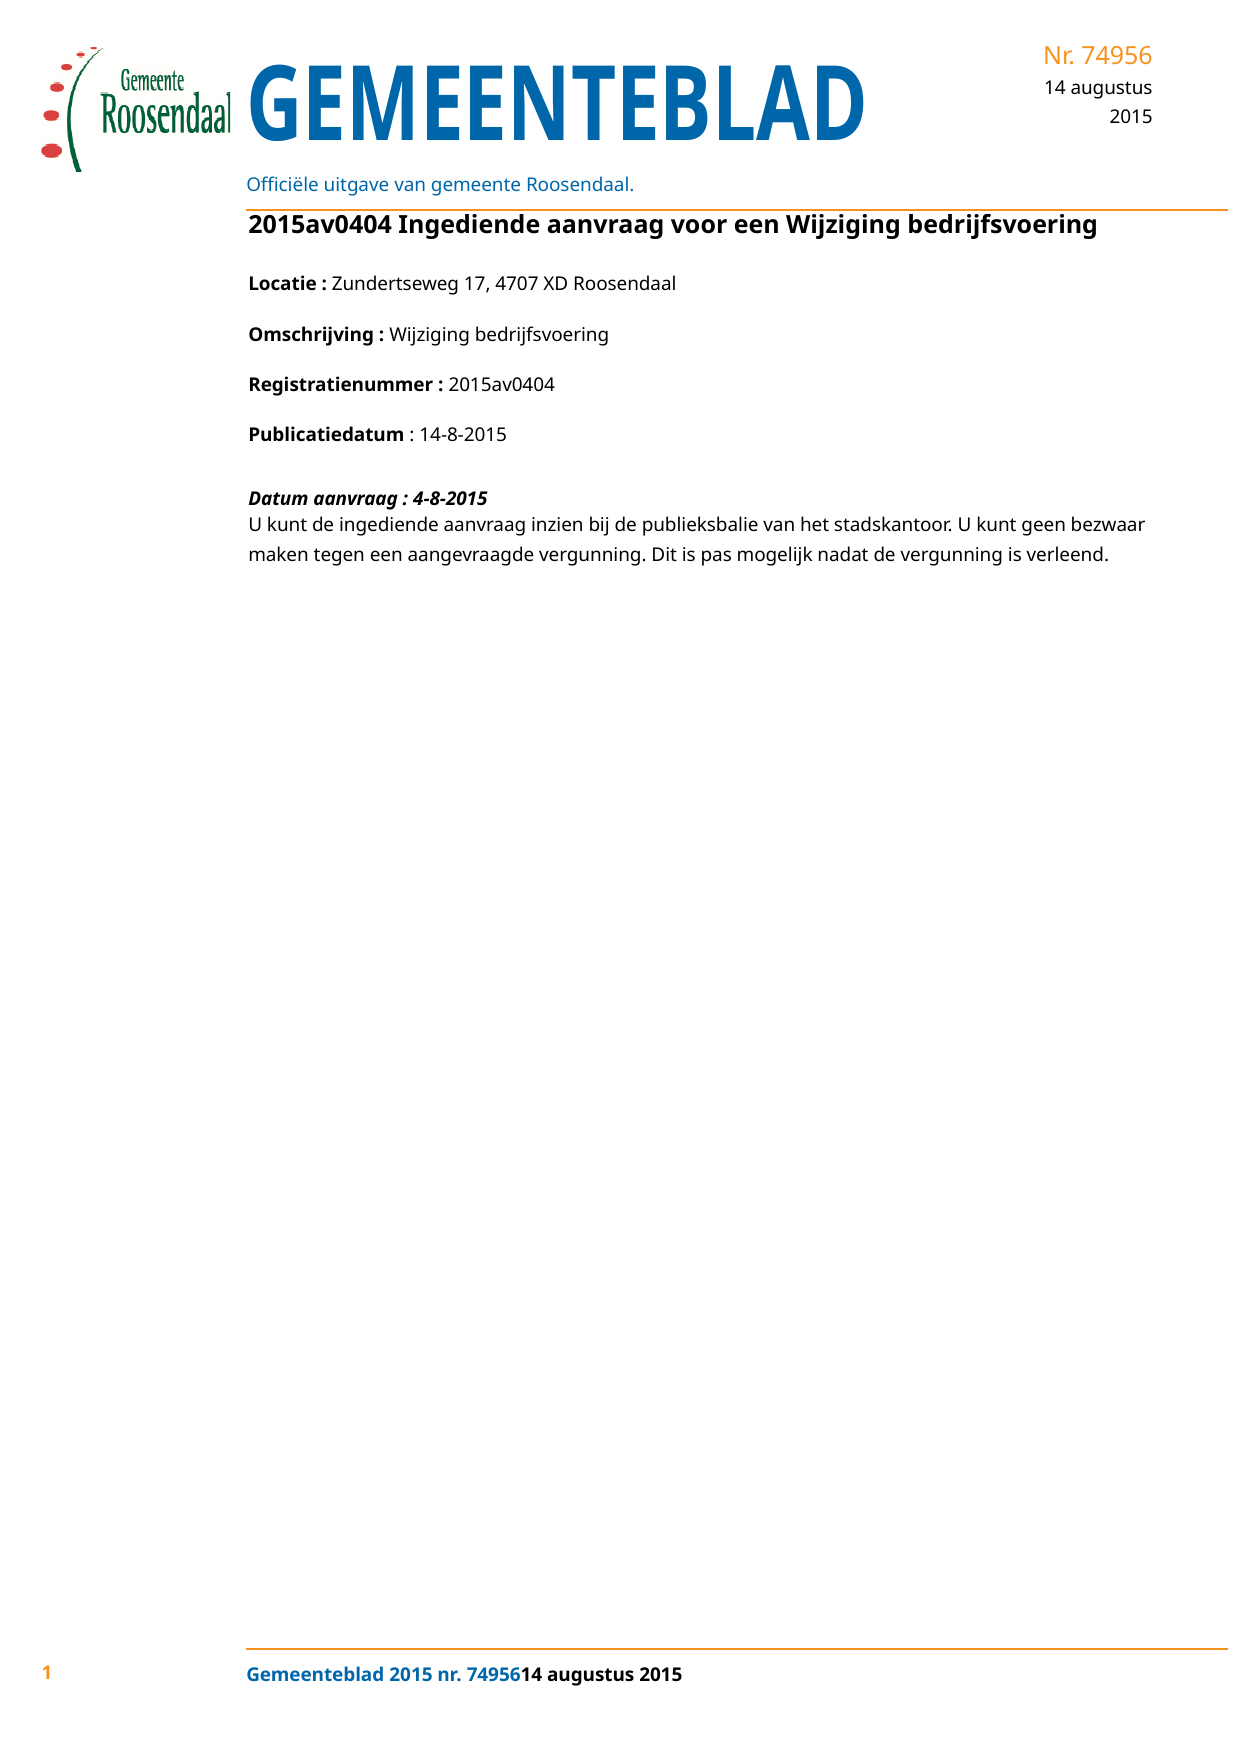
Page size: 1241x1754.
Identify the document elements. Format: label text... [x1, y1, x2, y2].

text Omschrijving : Wijziging bedrijfsvoering [248, 321, 1152, 346]
picture [41, 47, 231, 172]
text Locatie : Zundertseweg 17, 4707 XD Roosendaal [248, 270, 1152, 296]
text Publicatiedatum : 14-8-2015 [248, 422, 1152, 447]
text Registratienummer : 2015av0404 [248, 371, 1152, 397]
text Datum aanvraag : 4-8-2015 [248, 486, 1152, 511]
text U kunt de ingediende aanvraag inzien bij de publieksbalie van het stadskantoor. U kunt geen bezwaar maken tegen een aangevraagde vergunning. Dit is pas mogelijk nadat de vergunning is verleend. [248, 511, 1152, 567]
text 2015av0404 Ingediende aanvraag voor een Wijziging bedrijfsvoering [248, 211, 1152, 241]
